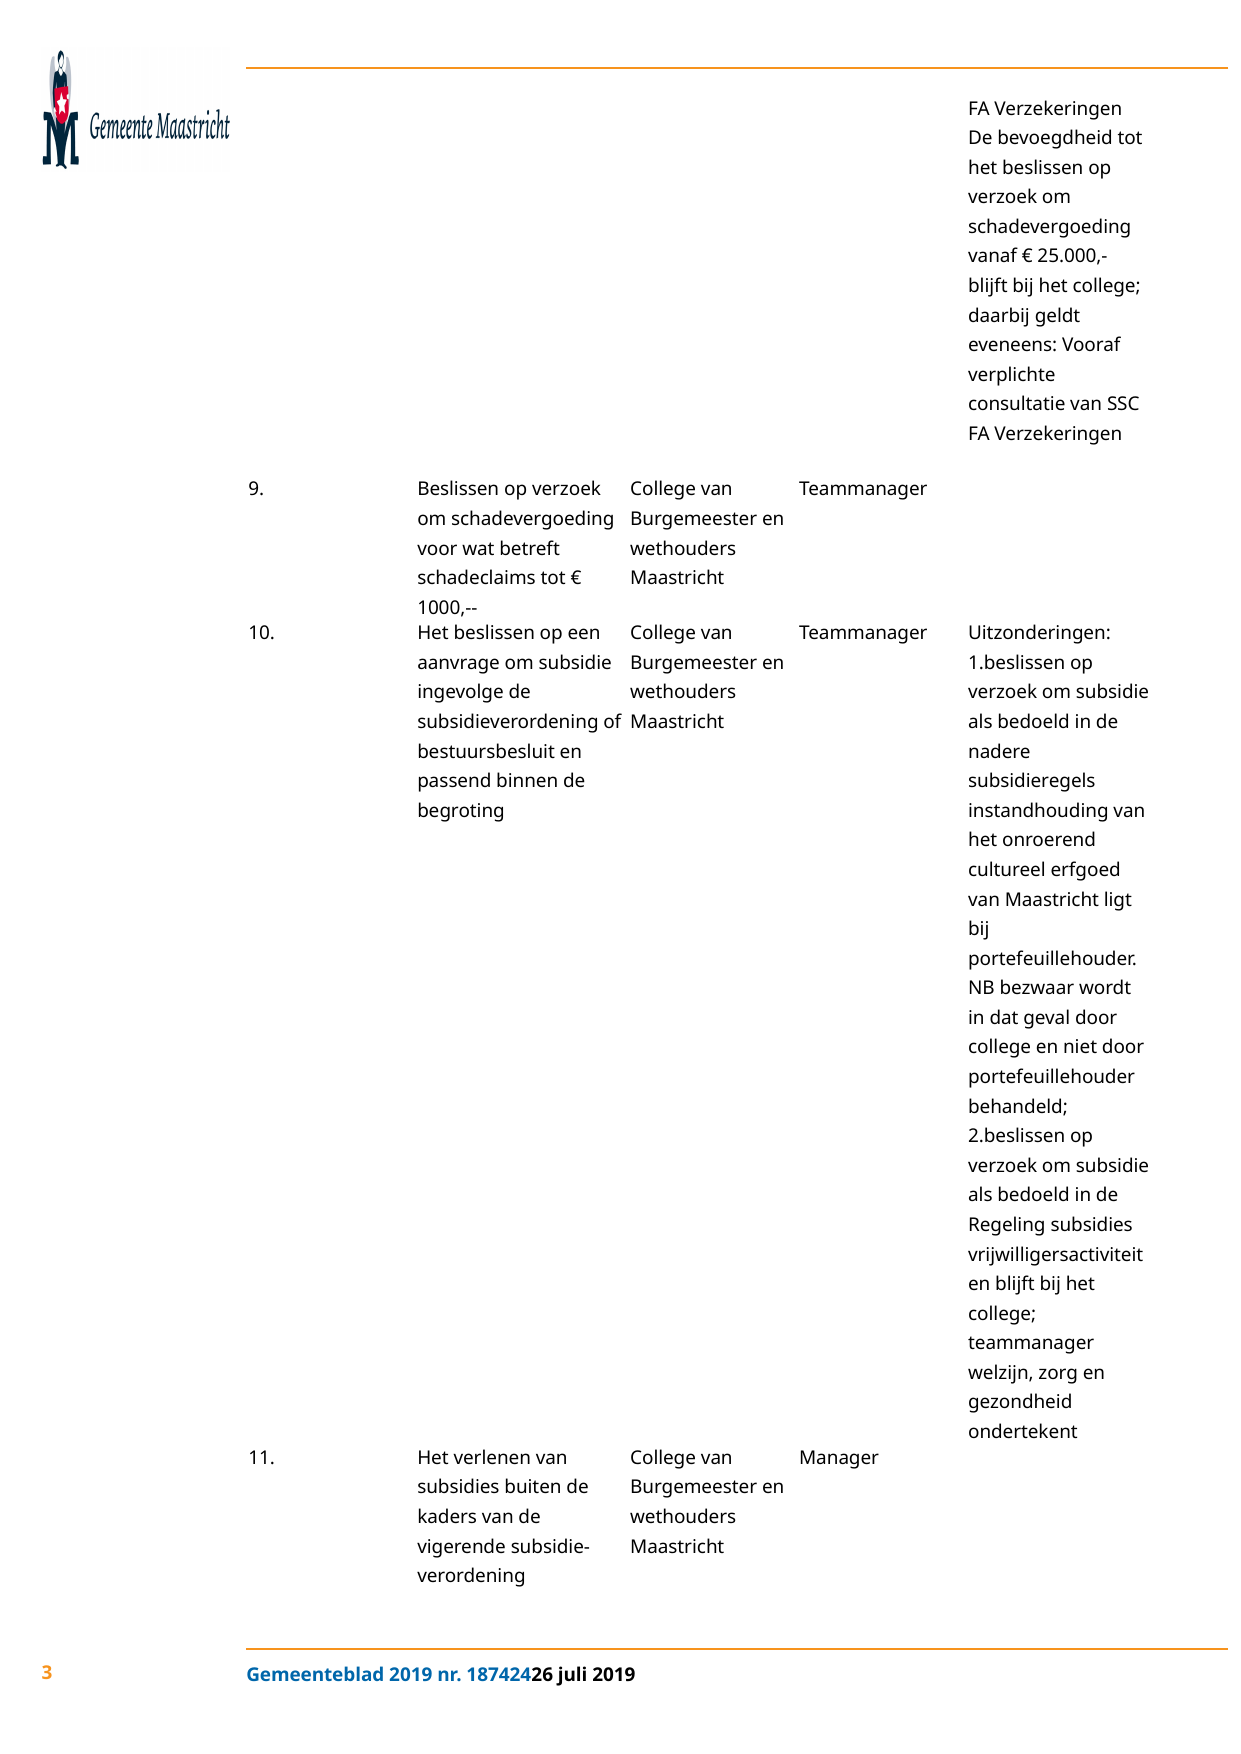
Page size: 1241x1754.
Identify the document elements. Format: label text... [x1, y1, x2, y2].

table_cell Teammanager [799, 476, 968, 619]
table_cell Beslissen op verzoek om schadevergoeding voor wat betreft schadeclaims tot € 1000,-- [417, 476, 630, 619]
table_cell FA Verzekeringen De bevoegdheid tot het beslissen op verzoek om schadevergoeding vanaf € 25.000,- blijft bij het college; daarbij geldt eveneens: Vooraf verplichte consultatie van SSC FA Verzekeringen [968, 95, 1152, 476]
table_cell College van Burgemeester en wethouders Maastricht [630, 1444, 799, 1588]
table_cell 9. [248, 476, 417, 619]
table_cell College van Burgemeester en wethouders Maastricht [630, 620, 799, 1444]
table_cell 10. [248, 620, 417, 1444]
table_cell [968, 1444, 1152, 1588]
table_cell [630, 95, 799, 476]
table_cell Uitzonderingen: 1.beslissen op verzoek om subsidie als bedoeld in de nadere subsidieregels instandhouding van het onroerend cultureel erfgoed van Maastricht ligt bij portefeuillehouder. NB bezwaar wordt in dat geval door college en niet door portefeuillehouder behandeld; 2.beslissen op verzoek om subsidie als bedoeld in de Regeling subsidies vrijwilligersactiviteiten blijft bij het college; teammanager welzijn, zorg en gezondheid ondertekent [968, 620, 1152, 1444]
table_cell [799, 95, 968, 476]
table_cell Het beslissen op een aanvrage om subsidie ingevolge de subsidieverordening of bestuursbesluit en passend binnen de begroting [417, 620, 630, 1444]
table_cell 11. [248, 1444, 417, 1588]
picture [41, 47, 231, 172]
table_cell [968, 476, 1152, 619]
table_cell Het verlenen van subsidies buiten de kaders van de vigerende subsidie-verordening [417, 1444, 630, 1588]
table_cell [248, 95, 417, 476]
table_cell Teammanager [799, 620, 968, 1444]
table_cell College van Burgemeester en wethouders Maastricht [630, 476, 799, 619]
table_cell [417, 95, 630, 476]
table_cell Manager [799, 1444, 968, 1588]
